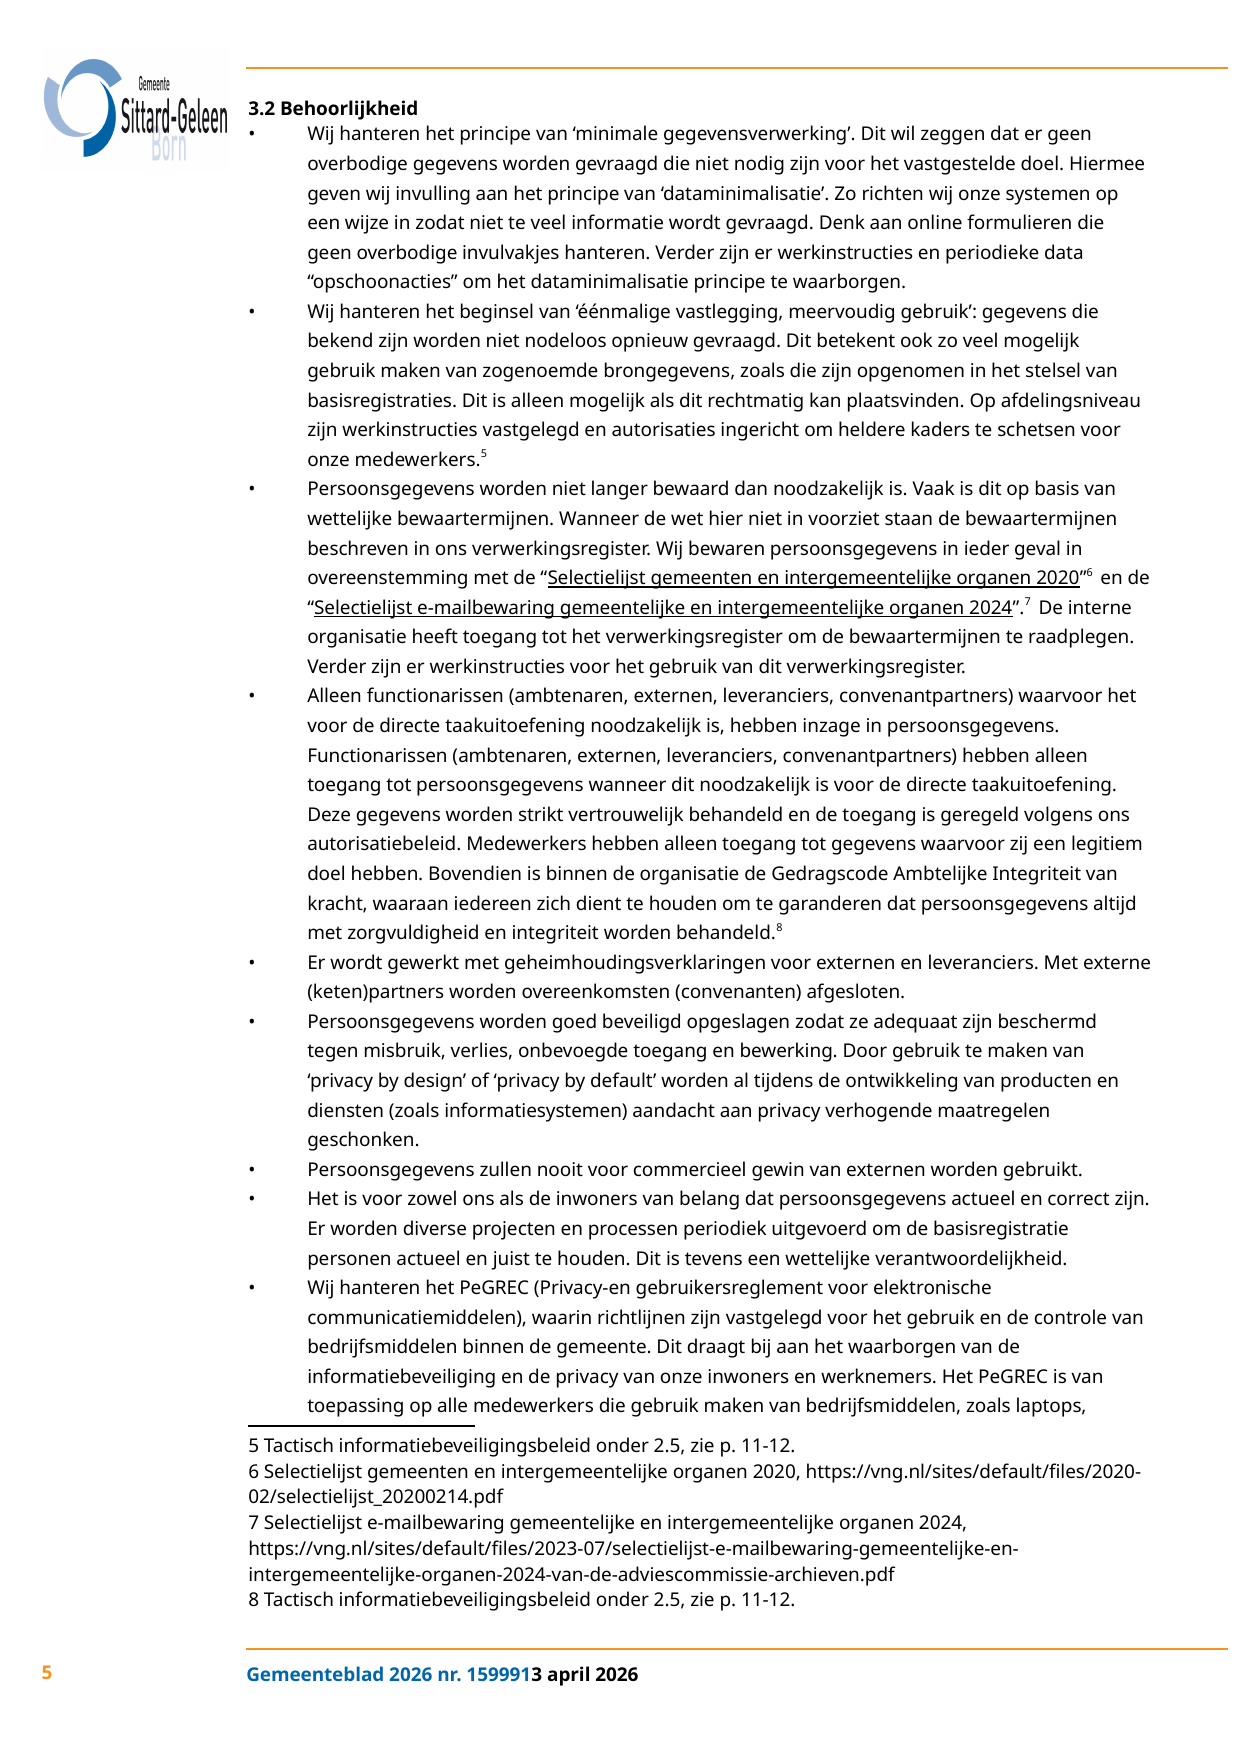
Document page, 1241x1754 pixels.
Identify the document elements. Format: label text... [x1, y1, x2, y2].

list Tactisch informatiebeveiligingsbeleid onder 2.5, zie p. 11-12. [248, 1586, 1152, 1612]
picture [41, 47, 231, 172]
list Er wordt gewerkt met geheimhoudingsverklaringen voor externen en leveranciers. Met externe (keten)partners worden overeenkomsten (convenanten) afgesloten. [248, 949, 1152, 1004]
list Persoonsgegevens worden niet langer bewaard dan noodzakelijk is. Vaak is dit op basis van wettelijke bewaartermijnen. Wanneer de wet hier niet in voorziet staan de bewaartermijnen beschreven in ons verwerkingsregister. Wij bewaren persoonsgegevens in ieder geval in overeenstemming met de “Selectielijst gemeenten en intergemeentelijke organen 2020” en de “Selectielijst e-mailbewaring gemeentelijke en intergemeentelijke organen 2024”. De interne organisatie heeft toegang tot het verwerkingsregister om de bewaartermijnen te raadplegen. Verder zijn er werkinstructies voor het gebruik van dit verwerkingsregister. [248, 476, 1152, 679]
list Wij hanteren het beginsel van ‘éénmalige vastlegging, meervoudig gebruik’: gegevens die bekend zijn worden niet nodeloos opnieuw gevraagd. Dit betekent ook zo veel mogelijk gebruik maken van zogenoemde brongegevens, zoals die zijn opgenomen in het stelsel van basisregistraties. Dit is alleen mogelijk als dit rechtmatig kan plaatsvinden. Op afdelingsniveau zijn werkinstructies vastgelegd en autorisaties ingericht om heldere kaders te schetsen voor onze medewerkers. [248, 298, 1152, 472]
list Wij hanteren het PeGREC (Privacy-en gebruikersreglement voor elektronische communicatiemiddelen), waarin richtlijnen zijn vastgelegd voor het gebruik en de controle van bedrijfsmiddelen binnen de gemeente. Dit draagt bij aan het waarborgen van de informatiebeveiliging en de privacy van onze inwoners en werknemers. Het PeGREC is van toepassing op alle medewerkers die gebruik maken van bedrijfsmiddelen, zoals laptops, [248, 1274, 1152, 1418]
text 3.2 Behoorlijkheid [248, 95, 1152, 121]
list Alleen functionarissen (ambtenaren, externen, leveranciers, convenantpartners) waarvoor het voor de directe taakuitoefening noodzakelijk is, hebben inzage in persoonsgegevens. Functionarissen (ambtenaren, externen, leveranciers, convenantpartners) hebben alleen toegang tot persoonsgegevens wanneer dit noodzakelijk is voor de directe taakuitoefening. Deze gegevens worden strikt vertrouwelijk behandeld en de toegang is geregeld volgens ons autorisatiebeleid. Medewerkers hebben alleen toegang tot gegevens waarvoor zij een legitiem doel hebben. Bovendien is binnen de organisatie de Gedragscode Ambtelijke Integriteit van kracht, waaraan iedereen zich dient te houden om te garanderen dat persoonsgegevens altijd met zorgvuldigheid en integriteit worden behandeld. [248, 683, 1152, 945]
list Persoonsgegevens zullen nooit voor commercieel gewin van externen worden gebruikt. [248, 1156, 1152, 1182]
list Selectielijst e-mailbewaring gemeentelijke en intergemeentelijke organen 2024, https://vng.nl/sites/default/files/2023-07/selectielijst-e-mailbewaring-gemeentelijke-en-intergemeentelijke-organen-2024-van-de-adviescommissie-archieven.pdf [248, 1509, 1152, 1586]
list Het is voor zowel ons als de inwoners van belang dat persoonsgegevens actueel en correct zijn. Er worden diverse projecten en processen periodiek uitgevoerd om de basisregistratie personen actueel en juist te houden. Dit is tevens een wettelijke verantwoordelijkheid. [248, 1186, 1152, 1270]
list Selectielijst gemeenten en intergemeentelijke organen 2020, https://vng.nl/sites/default/files/2020-02/selectielijst_20200214.pdf [248, 1458, 1152, 1509]
list Tactisch informatiebeveiligingsbeleid onder 2.5, zie p. 11-12. [248, 1432, 1152, 1458]
list Persoonsgegevens worden goed beveiligd opgeslagen zodat ze adequaat zijn beschermd tegen misbruik, verlies, onbevoegde toegang en bewerking. Door gebruik te maken van ‘privacy by design’ of ‘privacy by default’ worden al tijdens de ontwikkeling van producten en diensten (zoals informatiesystemen) aandacht aan privacy verhogende maatregelen geschonken. [248, 1008, 1152, 1152]
list Wij hanteren het principe van ‘minimale gegevensverwerking’. Dit wil zeggen dat er geen overbodige gegevens worden gevraagd die niet nodig zijn voor het vastgestelde doel. Hiermee geven wij invulling aan het principe van ‘dataminimalisatie’. Zo richten wij onze systemen op een wijze in zodat niet te veel informatie wordt gevraagd. Denk aan online formulieren die geen overbodige invulvakjes hanteren. Verder zijn er werkinstructies en periodieke data “opschoonacties” om het dataminimalisatie principe te waarborgen. [248, 121, 1152, 294]
